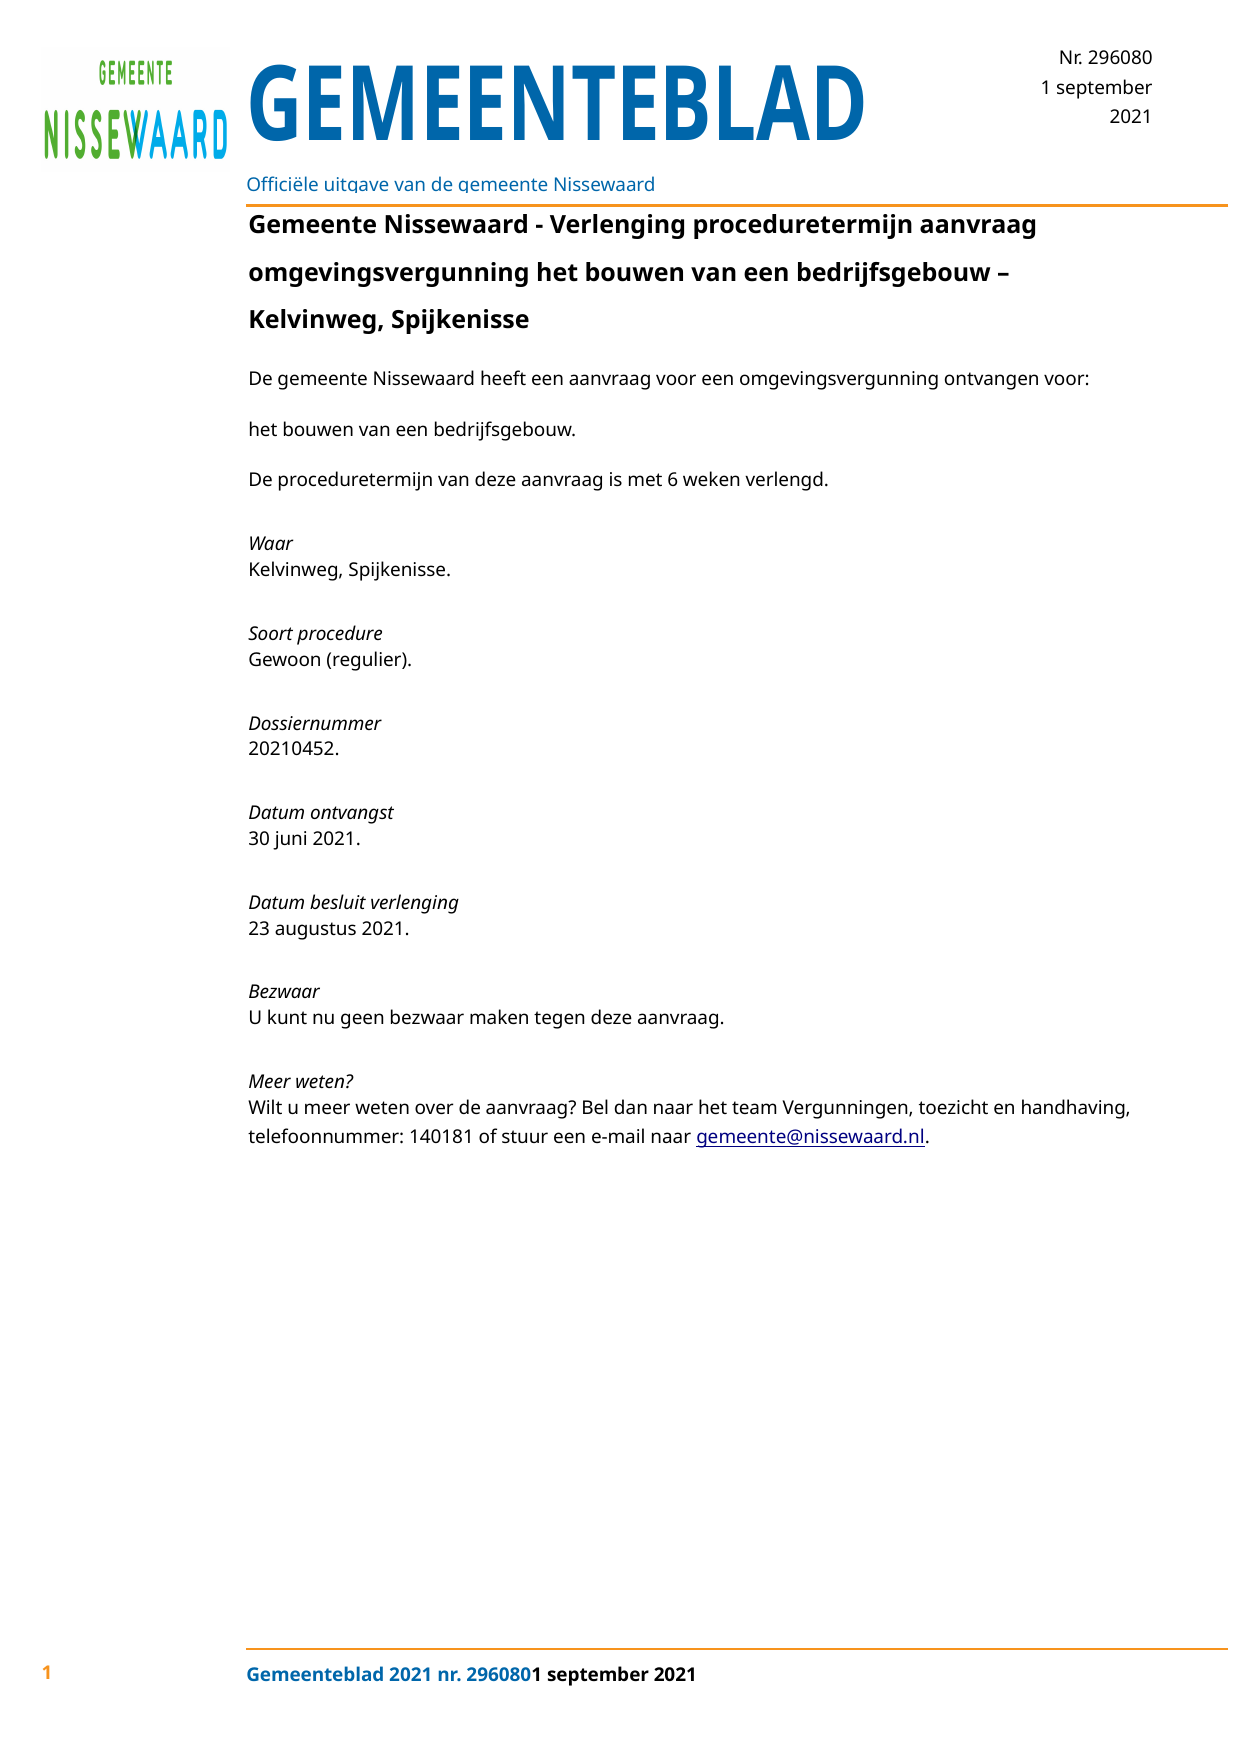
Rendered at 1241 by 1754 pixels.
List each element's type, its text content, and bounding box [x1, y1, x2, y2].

text 23 augustus 2021. [248, 915, 1152, 941]
text Gemeente Nissewaard - Verlenging proceduretermijn aanvraag omgevingsvergunning het bouwen van een bedrijfsgebouw – Kelvinweg, Spijkenisse [248, 207, 1152, 336]
picture [41, 47, 231, 172]
text 20210452. [248, 735, 1152, 761]
text Bezwaar [248, 979, 1152, 1004]
text Waar [248, 530, 1152, 556]
text Datum ontvangst [248, 799, 1152, 825]
text Wilt u meer weten over de aanvraag? Bel dan naar het team Vergunningen, toezicht en handhaving, telefoonnummer: 140181 of stuur een e-mail naar gemeente@nissewaard.nl. [248, 1094, 1152, 1149]
text U kunt nu geen bezwaar maken tegen deze aanvraag. [248, 1004, 1152, 1030]
text Kelvinweg, Spijkenisse. [248, 556, 1152, 582]
text Soort procedure [248, 620, 1152, 646]
text De gemeente Nissewaard heeft een aanvraag voor een omgevingsvergunning ontvangen voor: [248, 366, 1152, 391]
text het bouwen van een bedrijfsgebouw. [248, 416, 1152, 442]
text Meer weten? [248, 1068, 1152, 1094]
text Dossiernummer [248, 710, 1152, 735]
text Datum besluit verlenging [248, 889, 1152, 915]
text Gewoon (regulier). [248, 646, 1152, 671]
text De proceduretermijn van deze aanvraag is met 6 weken verlengd. [248, 466, 1152, 492]
text 30 juni 2021. [248, 825, 1152, 851]
